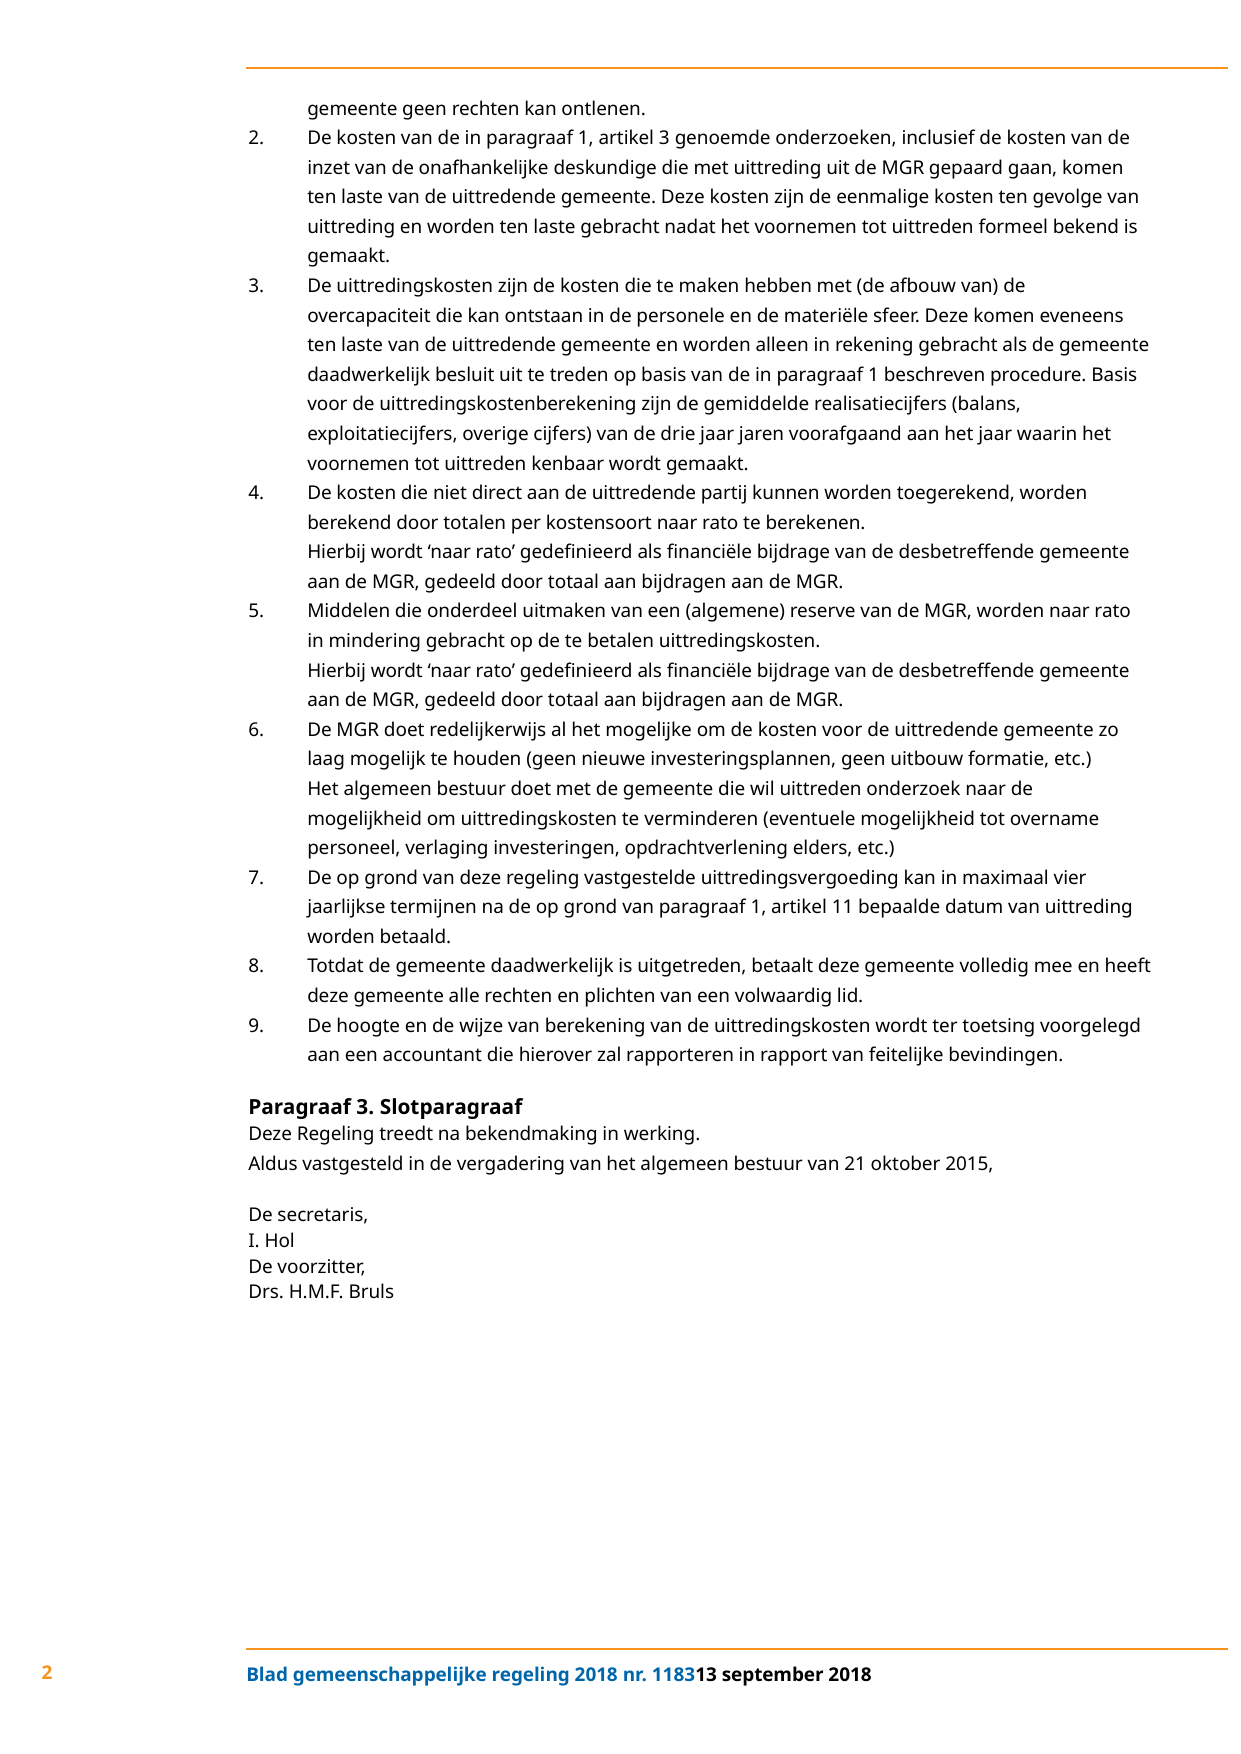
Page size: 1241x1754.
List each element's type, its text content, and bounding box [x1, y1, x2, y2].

text De secretaris, [248, 1201, 1152, 1227]
text Deze Regeling treedt na bekendmaking in werking. [248, 1120, 1152, 1146]
picture [41, 47, 231, 172]
text ­­­De voorzitter, [248, 1253, 1152, 1278]
text Paragraaf 3. Slotparagraaf [248, 1092, 1152, 1120]
text ­I. Hol­ [248, 1227, 1152, 1253]
list gemeente geen rechten kan ontlenen. [248, 95, 1152, 121]
list De uittredingskosten zijn de kosten die te maken hebben met (de afbouw van) de overcapaciteit die kan ontstaan in de personele en de materiële sfeer. Deze komen eveneens ten laste van de uittredende gemeente en worden alleen in rekening gebracht als de gemeente daadwerkelijk besluit uit te treden op basis van de in paragraaf 1 beschreven procedure. Basis voor de uittredingskostenberekening zijn de gemiddelde realisatiecijfers (balans, exploitatiecijfers, overige cijfers) van de drie jaar jaren voorafgaand aan het jaar waarin het voornemen tot uittreden kenbaar wordt gemaakt. [248, 272, 1152, 476]
list Middelen die onderdeel uitmaken van een (algemene) reserve van de MGR, worden naar rato in mindering gebracht op de te betalen uittredingskosten. [248, 598, 1152, 653]
text ­Drs. H.M.F. Bruls [248, 1278, 1152, 1304]
list De op grond van deze regeling vastgestelde uittredingsvergoeding kan in maximaal vier jaarlijkse termijnen na de op grond van paragraaf 1, artikel 11 bepaalde datum van uittreding worden betaald. [248, 864, 1152, 949]
list De MGR doet redelijkerwijs al het mogelijke om de kosten voor de uittredende gemeente zo laag mogelijk te houden (geen nieuwe investeringsplannen, geen uitbouw formatie, etc.) [248, 716, 1152, 771]
list Het algemeen bestuur doet met de gemeente die wil uittreden onderzoek naar de mogelijkheid om uittredingskosten te verminderen (eventuele mogelijkheid tot overname personeel, verlaging investeringen, opdrachtverlening elders, etc.) [248, 775, 1152, 860]
text Aldus vastgesteld in de vergadering van het algemeen bestuur van 21 oktober 2015, [248, 1150, 1152, 1176]
list Totdat de gemeente daadwerkelijk is uitgetreden, betaalt deze gemeente volledig mee en heeft deze gemeente alle rechten en plichten van een volwaardig lid. [248, 953, 1152, 1008]
list Hierbij wordt ‘naar rato’ gedefinieerd als financiële bijdrage van de desbetreffende gemeente aan de MGR, gedeeld door totaal aan bijdragen aan de MGR. [248, 657, 1152, 712]
list De kosten van de in paragraaf 1, artikel 3 genoemde onderzoeken, inclusief de kosten van de inzet van de onafhankelijke deskundige die met uittreding uit de MGR gepaard gaan, komen ten laste van de uittredende gemeente. Deze kosten zijn de eenmalige kosten ten gevolge van uittreding en worden ten laste gebracht nadat het voornemen tot uittreden formeel bekend is gemaakt. [248, 124, 1152, 268]
list De kosten die niet direct aan de uittredende partij kunnen worden toegerekend, worden berekend door totalen per kostensoort naar rato te berekenen. [248, 479, 1152, 535]
list De hoogte en de wijze van berekening van de uittredingskosten wordt ter toetsing voorgelegd aan een accountant die hierover zal rapporteren in rapport van feitelijke bevindingen. [248, 1012, 1152, 1067]
list Hierbij wordt ‘naar rato’ gedefinieerd als financiële bijdrage van de desbetreffende gemeente aan de MGR, gedeeld door totaal aan bijdragen aan de MGR. [248, 538, 1152, 594]
